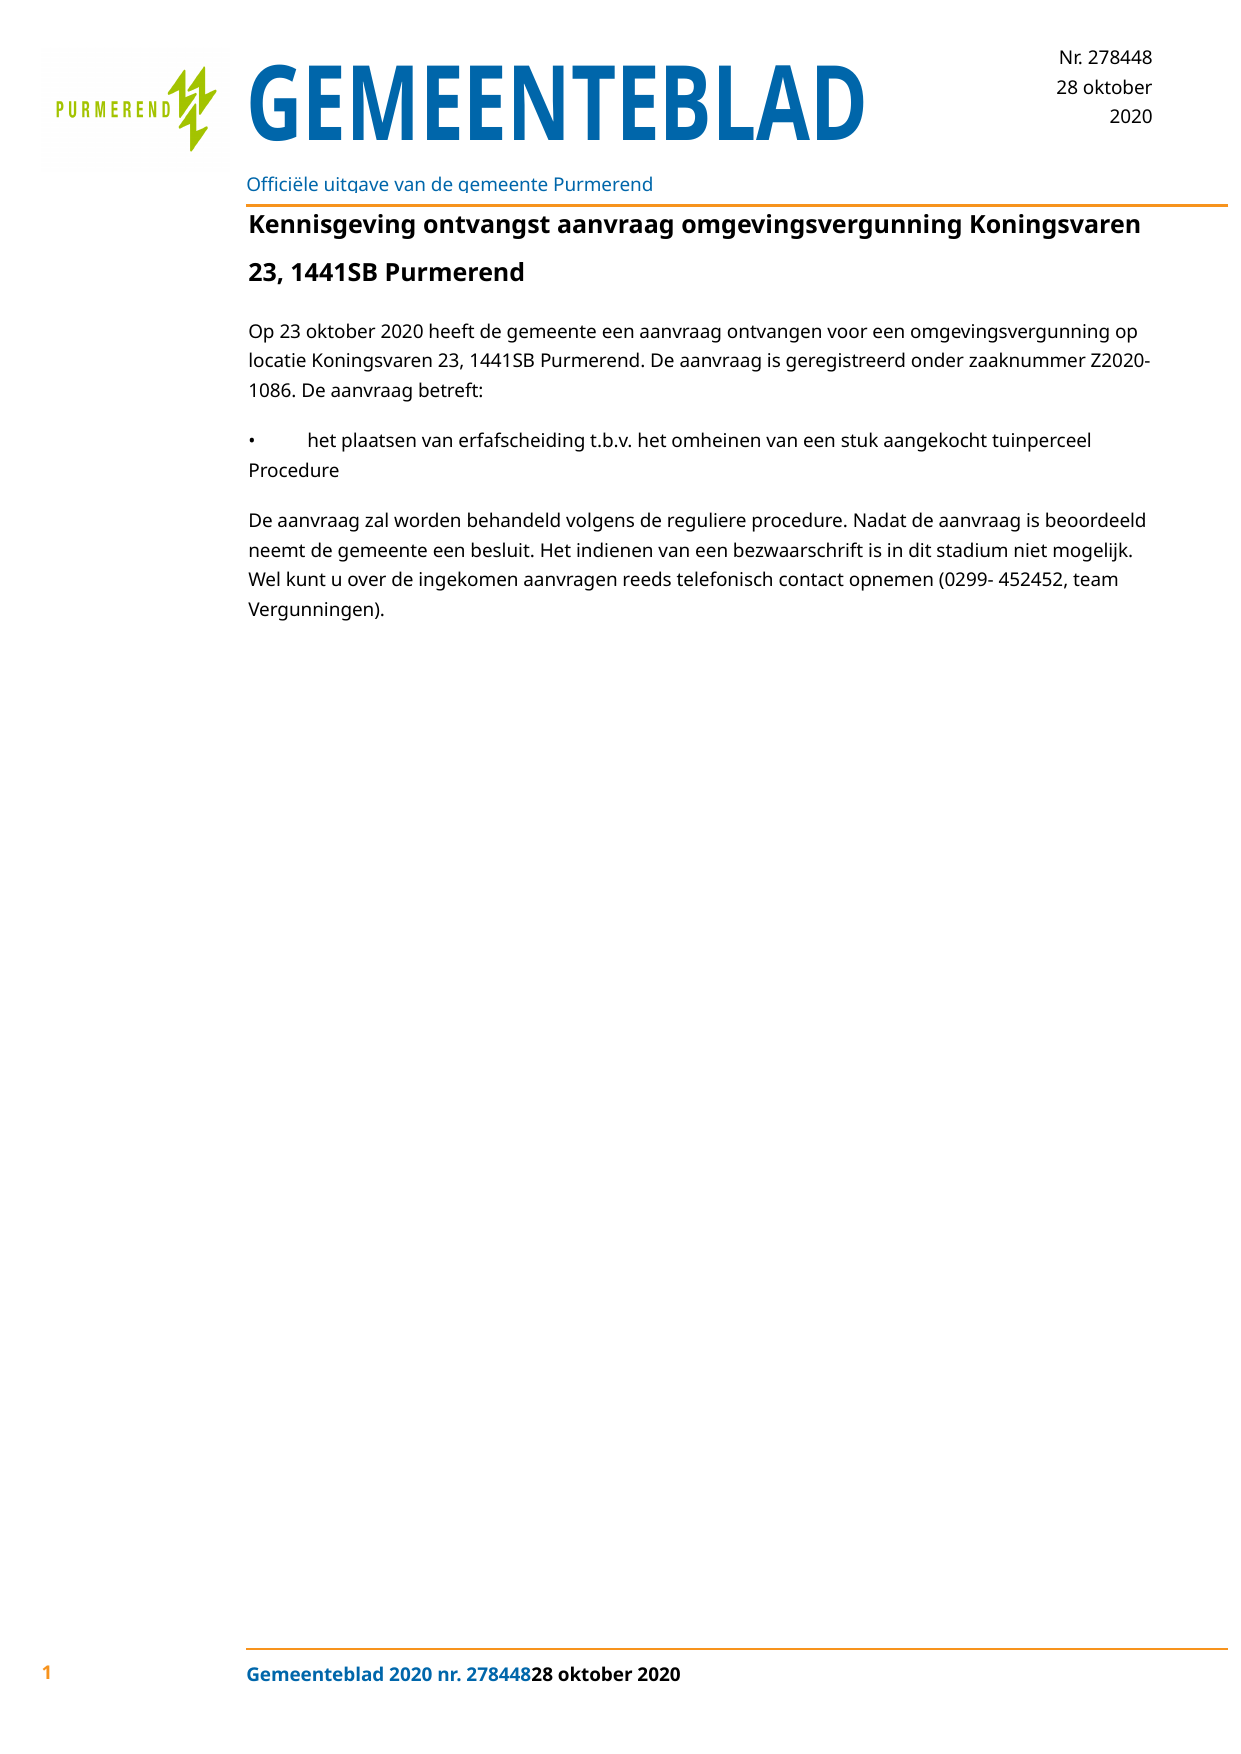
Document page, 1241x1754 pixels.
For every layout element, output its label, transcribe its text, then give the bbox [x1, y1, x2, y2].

text De aanvraag zal worden behandeld volgens de reguliere procedure. Nadat de aanvraag is beoordeeld neemt de gemeente een besluit. Het indienen van een bezwaarschrift is in dit stadium niet mogelijk. Wel kunt u over de ingekomen aanvragen reeds telefonisch contact opnemen (0299- 452452, team Vergunningen). [248, 507, 1152, 622]
text Kennisgeving ontvangst aanvraag omgevingsvergunning Koningsvaren 23, 1441SB Purmerend [248, 207, 1152, 288]
text Op 23 oktober 2020 heeft de gemeente een aanvraag ontvangen voor een omgevingsvergunning op locatie Koningsvaren 23, 1441SB Purmerend. De aanvraag is geregistreerd onder zaaknummer Z2020-1086. De aanvraag betreft: [248, 318, 1152, 403]
list het plaatsen van erfafscheiding t.b.v. het omheinen van een stuk aangekocht tuinperceel [248, 427, 1152, 453]
picture [41, 47, 231, 172]
text Procedure [248, 457, 1152, 483]
